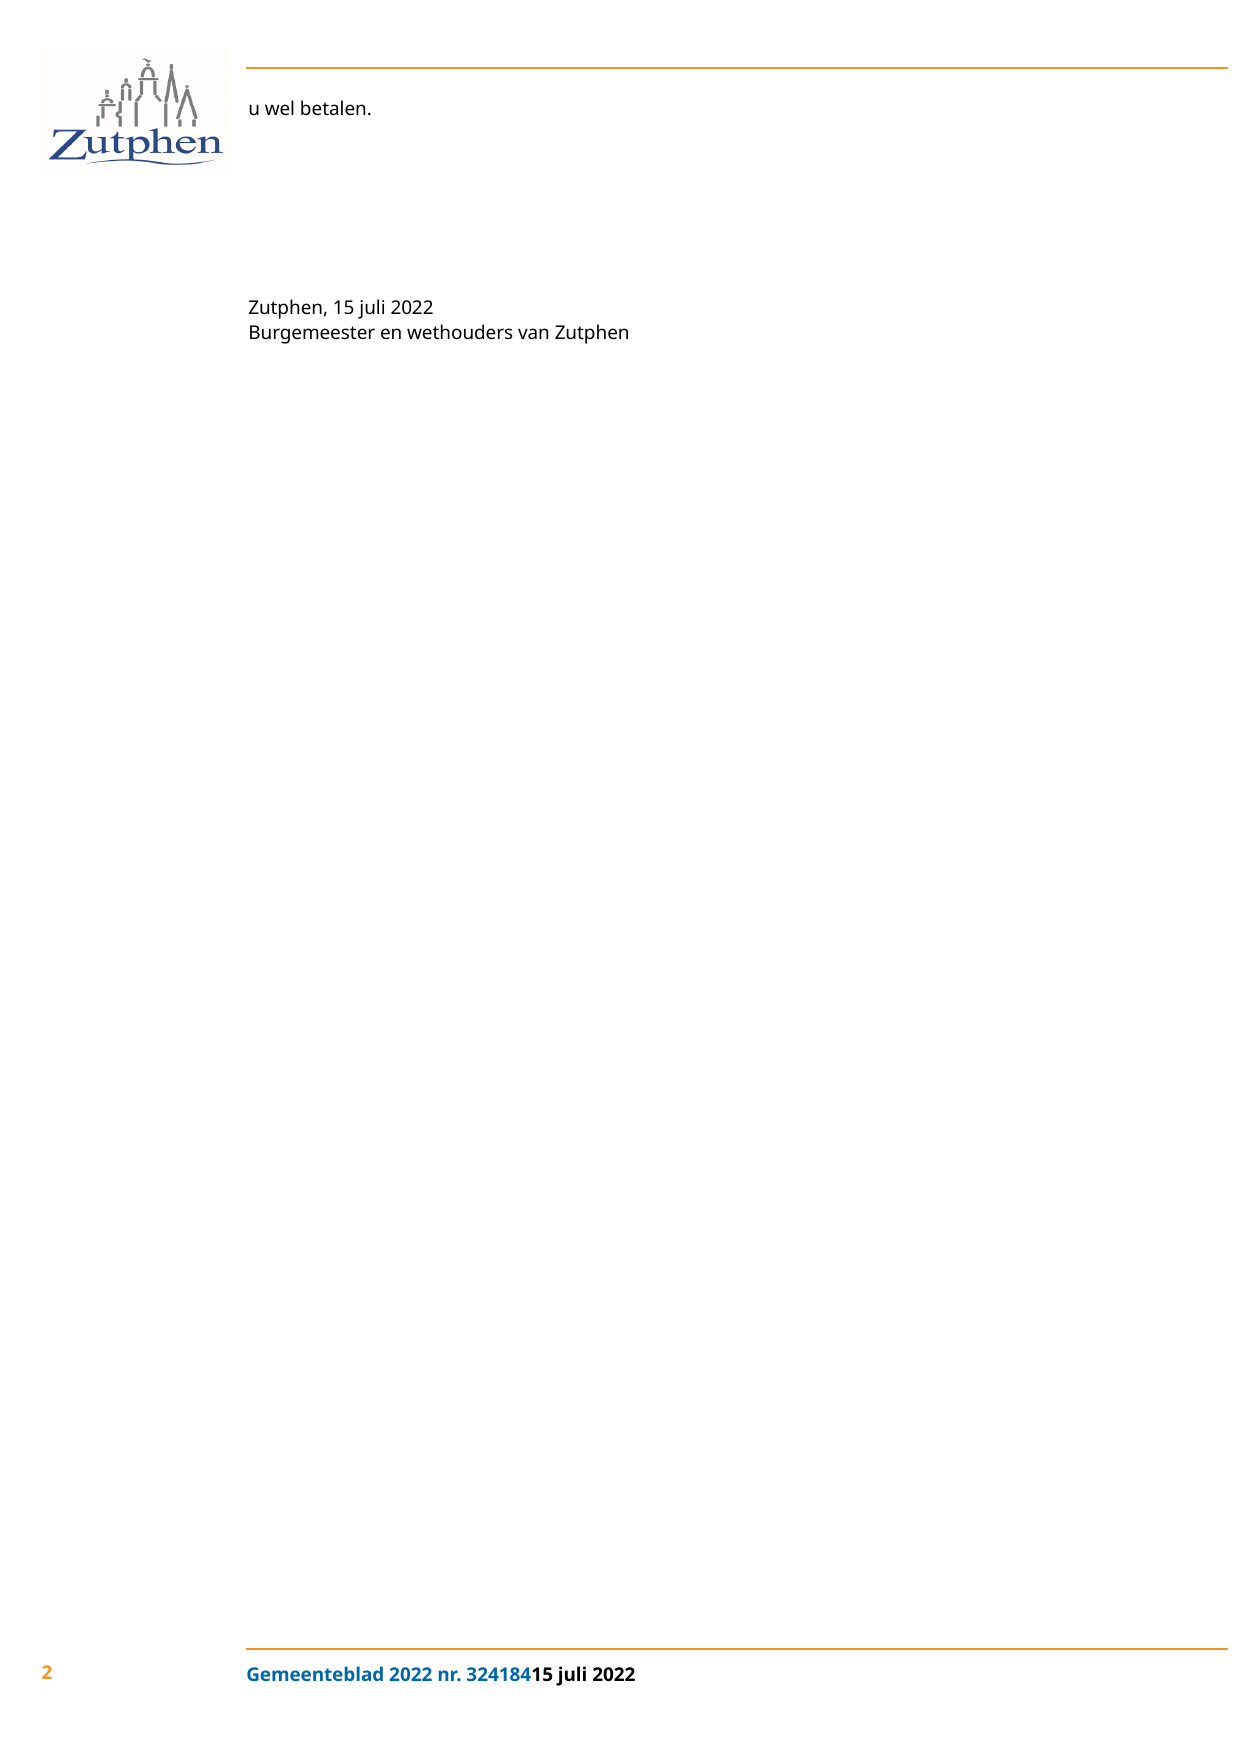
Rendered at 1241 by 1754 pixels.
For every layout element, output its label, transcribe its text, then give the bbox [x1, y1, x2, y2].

text Zutphen, 15 juli 2022 [248, 294, 1152, 319]
text Burgemeester en wethouders van Zutphen [248, 319, 1152, 345]
text u wel betalen. [248, 95, 1152, 121]
picture [41, 47, 231, 172]
